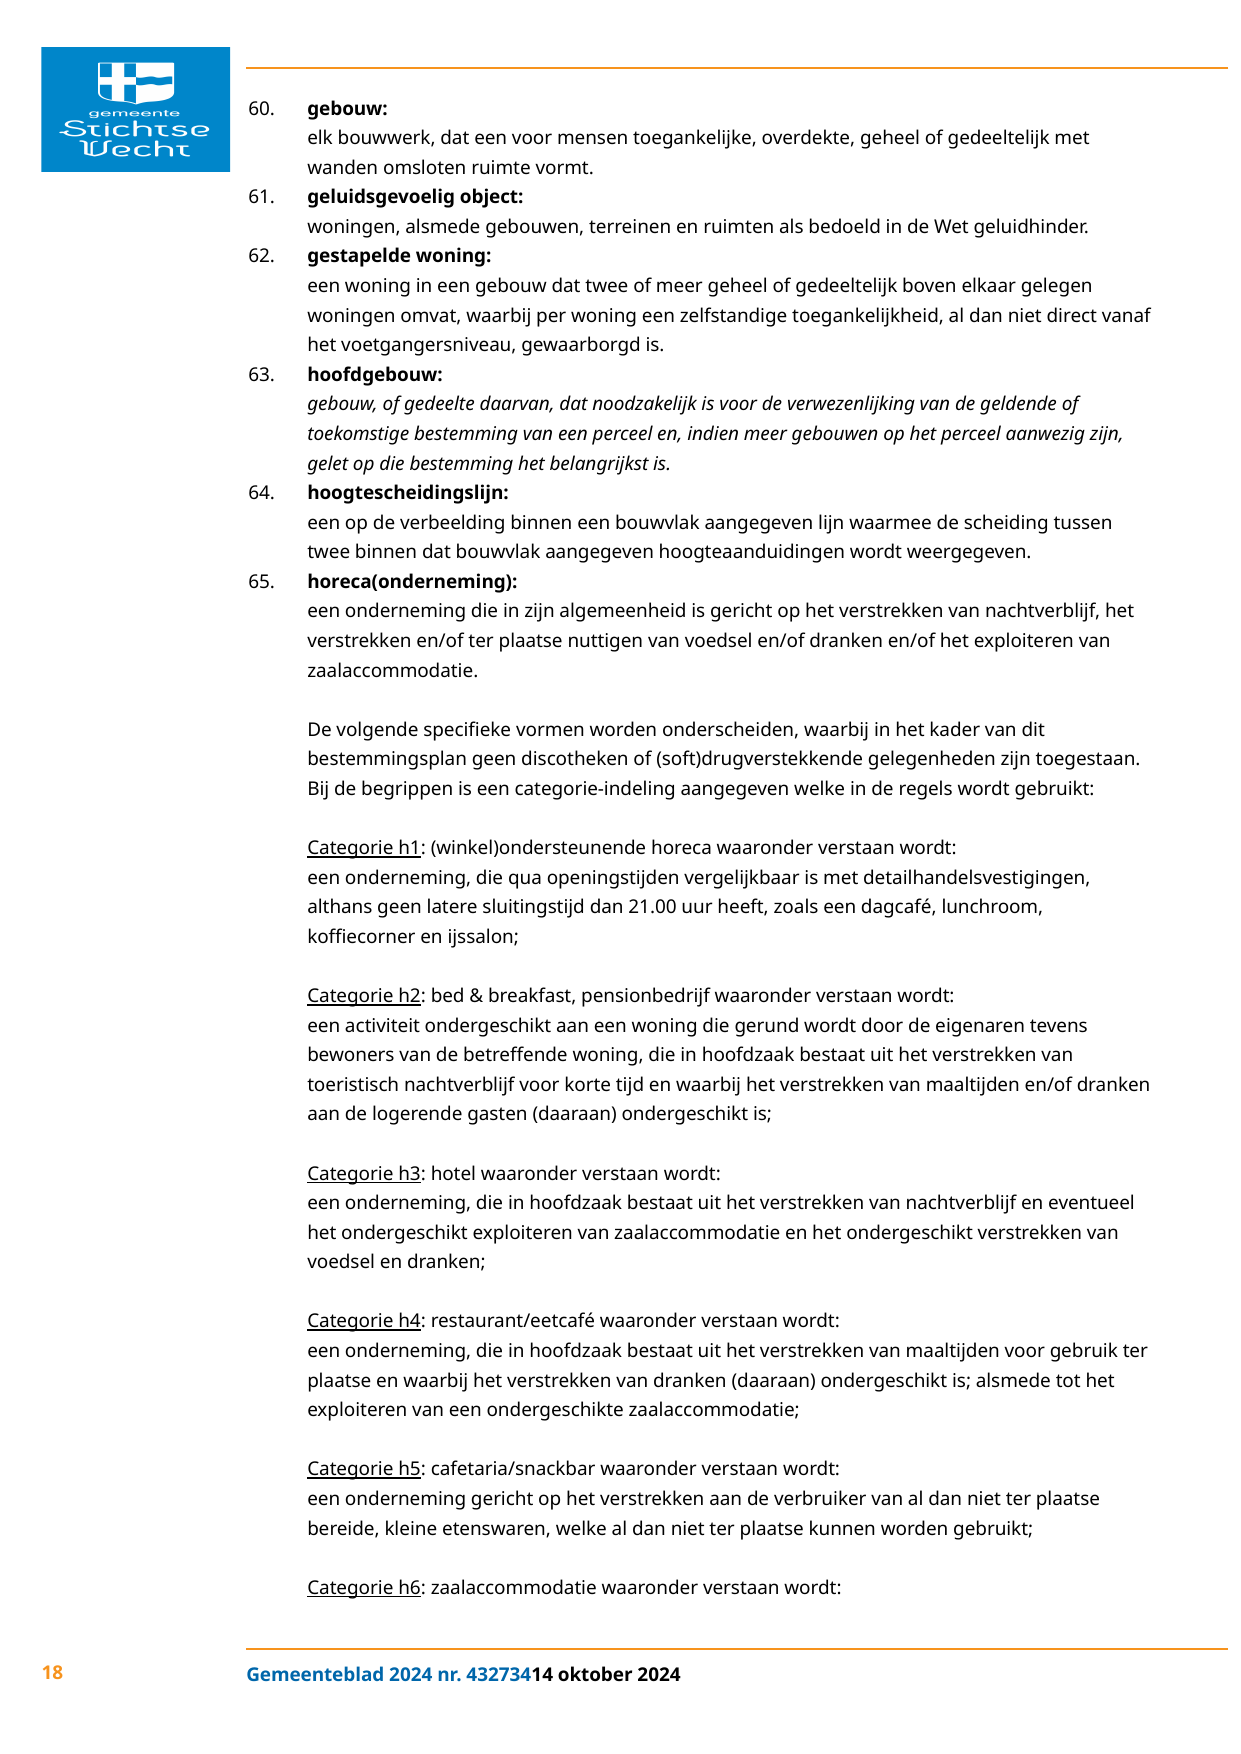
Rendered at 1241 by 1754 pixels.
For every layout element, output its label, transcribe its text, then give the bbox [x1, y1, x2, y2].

list gebouw: [248, 95, 1152, 121]
list een onderneming, die qua openingstijden vergelijkbaar is met detailhandelsvestigingen, althans geen latere sluitingstijd dan 21.00 uur heeft, zoals een dagcafé, lunchroom, koffiecorner en ijssalon; [248, 864, 1152, 949]
list Categorie h3: hotel waaronder verstaan wordt: [248, 1160, 1152, 1186]
picture [137, 63, 174, 103]
list een woning in een gebouw dat twee of meer geheel of gedeeltelijk boven elkaar gelegen woningen omvat, waarbij per woning een zelfstandige toegankelijkheid, al dan niet direct vanaf het voetgangersniveau, gewaarborgd is. [248, 272, 1152, 357]
list geluidsgevoelig object: [248, 183, 1152, 209]
list Categorie h2: bed & breakfast, pensionbedrijf waaronder verstaan wordt: [248, 982, 1152, 1008]
list een activiteit ondergeschikt aan een woning die gerund wordt door de eigenaren tevens bewoners van de betreffende woning, die in hoofdzaak bestaat uit het verstrekken van toeristisch nachtverblijf voor korte tijd en waarbij het verstrekken van maaltijden en/of dranken aan de logerende gasten (daaraan) ondergeschikt is; [248, 1012, 1152, 1126]
list een onderneming, die in hoofdzaak bestaat uit het verstrekken van maaltijden voor gebruik ter plaatse en waarbij het verstrekken van dranken (daaraan) ondergeschikt is; alsmede tot het exploiteren van een ondergeschikte zaalaccommodatie; [248, 1337, 1152, 1422]
list gestapelde woning: [248, 243, 1152, 268]
list elk bouwwerk, dat een voor mensen toegankelijke, overdekte, geheel of gedeeltelijk met wanden omsloten ruimte vormt. [248, 124, 1152, 180]
list een op de verbeelding binnen een bouwvlak aangegeven lijn waarmee de scheiding tussen twee binnen dat bouwvlak aangegeven hoogteaanduidingen wordt weergegeven. [248, 509, 1152, 564]
list Categorie h6: zaalaccommodatie waaronder verstaan wordt: [248, 1574, 1152, 1600]
list een onderneming gericht op het verstrekken aan de verbruiker van al dan niet ter plaatse bereide, kleine etenswaren, welke al dan niet ter plaatse kunnen worden gebruikt; [248, 1485, 1152, 1541]
list Categorie h1: (winkel)ondersteunende horeca waaronder verstaan wordt: [248, 834, 1152, 860]
list een onderneming, die in hoofdzaak bestaat uit het verstrekken van nachtverblijf en eventueel het ondergeschikt exploiteren van zaalaccommodatie en het ondergeschikt verstrekken van voedsel en dranken; [248, 1189, 1152, 1274]
list hoogtescheidingslijn: [248, 479, 1152, 505]
list een onderneming die in zijn algemeenheid is gericht op het verstrekken van nachtverblijf, het verstrekken en/of ter plaatse nuttigen van voedsel en/of dranken en/of het exploiteren van zaalaccommodatie. [248, 598, 1152, 683]
list De volgende specifieke vormen worden onderscheiden, waarbij in het kader van dit bestemmingsplan geen discotheken of (soft)drugverstekkende gelegenheden zijn toegestaan. Bij de begrippen is een categorie-indeling aangegeven welke in de regels wordt gebruikt: [248, 716, 1152, 801]
list woningen, alsmede gebouwen, terreinen en ruimten als bedoeld in de Wet geluidhinder. [248, 213, 1152, 239]
list gebouw, of gedeelte daarvan, dat noodzakelijk is voor de verwezenlijking van de geldende of toekomstige bestemming van een perceel en, indien meer gebouwen op het perceel aanwezig zijn, gelet op die bestemming het belangrijkst is. [248, 391, 1152, 476]
list Categorie h5: cafetaria/snackbar waaronder verstaan wordt: [248, 1456, 1152, 1481]
list horeca(onderneming): [248, 568, 1152, 594]
list hoofdgebouw: [248, 361, 1152, 387]
picture [99, 63, 135, 101]
list Categorie h4: restaurant/eetcafé waaronder verstaan wordt: [248, 1308, 1152, 1333]
